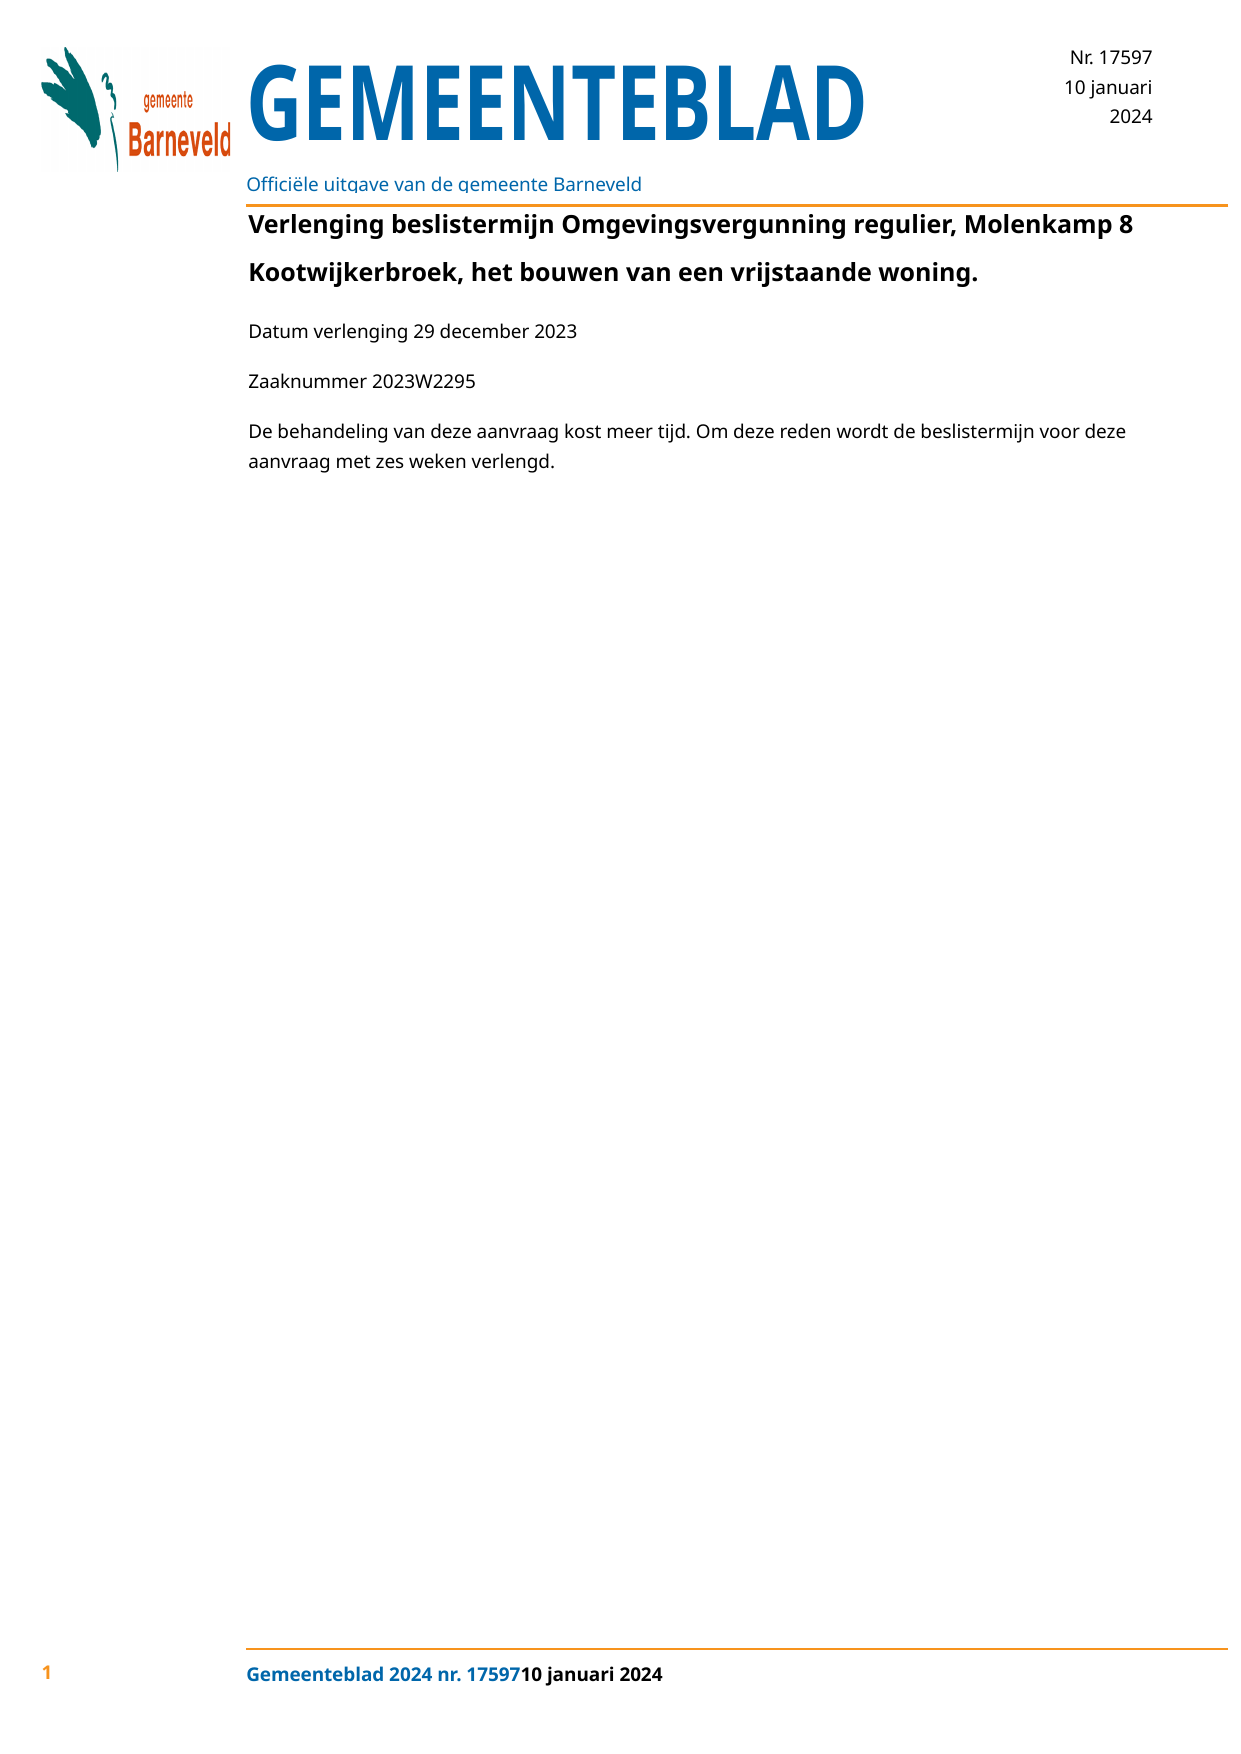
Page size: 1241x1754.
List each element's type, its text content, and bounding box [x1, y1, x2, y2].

picture [41, 47, 231, 172]
text De behandeling van deze aanvraag kost meer tijd. Om deze reden wordt de beslistermijn voor deze aanvraag met zes weken verlengd. [248, 419, 1152, 474]
text Datum verlenging 29 december 2023 [248, 318, 1152, 344]
text Zaaknummer 2023W2295 [248, 368, 1152, 394]
text Verlenging beslistermijn Omgevingsvergunning regulier, Molenkamp 8 Kootwijkerbroek, het bouwen van een vrijstaande woning. [248, 207, 1152, 288]
